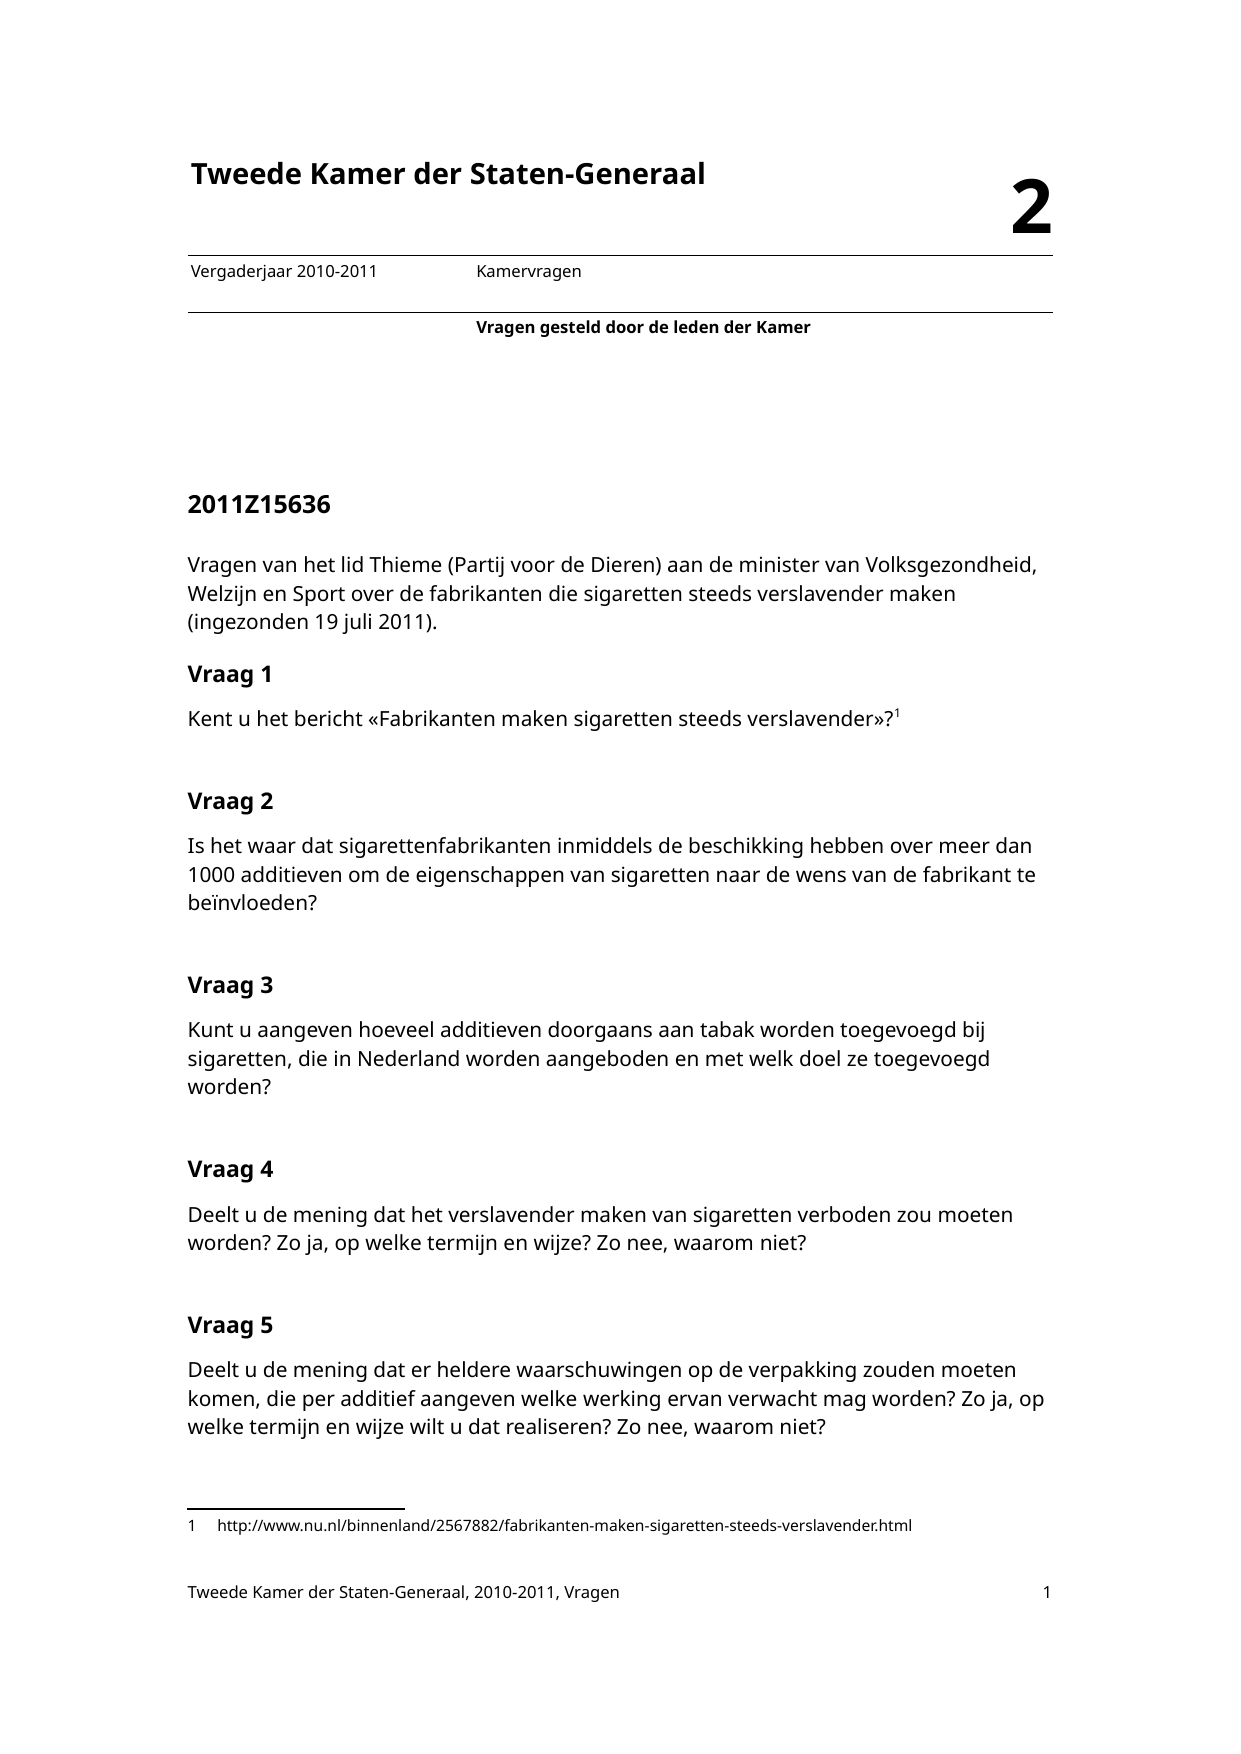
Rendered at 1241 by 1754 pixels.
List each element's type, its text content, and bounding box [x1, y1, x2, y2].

text Kent u het bericht «Fabrikanten maken sigaretten steeds verslavender»? [187, 704, 1053, 733]
text Deelt u de mening dat het verslavender maken van sigaretten verboden zou moeten worden? Zo ja, op welke termijn en wijze? Zo nee, waarom niet? [187, 1200, 1053, 1257]
text Is het waar dat sigarettenfabrikanten inmiddels de beschikking hebben over meer dan 1000 additieven om de eigenschappen van sigaretten naar de wens van de fabrikant te beïnvloeden? [187, 832, 1053, 917]
subtitle Vraag 4 [187, 1153, 1053, 1185]
subtitle Vraag 5 [187, 1309, 1053, 1340]
table_cell Vergaderjaar 2010-2011 [188, 256, 473, 312]
text 2011Z15636 [187, 487, 1053, 521]
text Kunt u aangeven hoeveel additieven doorgaans aan tabak worden toegevoegd bij sigaretten, die in Nederland worden aangeboden en met welk doel ze toegevoegd worden? [187, 1016, 1053, 1101]
table_cell Kamervragen [473, 256, 1053, 312]
subtitle Vraag 1 [187, 658, 1053, 689]
table_header Tweede Kamer der Staten-Generaal [188, 150, 879, 255]
subtitle Vraag 3 [187, 969, 1053, 1001]
text Deelt u de mening dat er heldere waarschuwingen op de verpakking zouden moeten komen, die per additief aangeven welke werking ervan verwacht mag worden? Zo ja, op welke termijn en wijze wilt u dat realiseren? Zo nee, waarom niet? [187, 1355, 1053, 1441]
table_header 2 [880, 150, 1053, 255]
subtitle Vraag 2 [187, 785, 1053, 817]
text Vragen van het lid Thieme (Partij voor de Dieren) aan de minister van Volksgezondheid, Welzijn en Sport over de fabrikanten die sigaretten steeds verslavender maken (ingezonden 19 juli 2011). [187, 550, 1053, 636]
table_cell [188, 313, 473, 339]
table_cell Vragen gesteld door de leden der Kamer [473, 313, 1053, 339]
text http://www.nu.nl/binnenland/2567882/fabrikanten-maken-sigaretten-steeds-verslavender.html [187, 1479, 1053, 1536]
